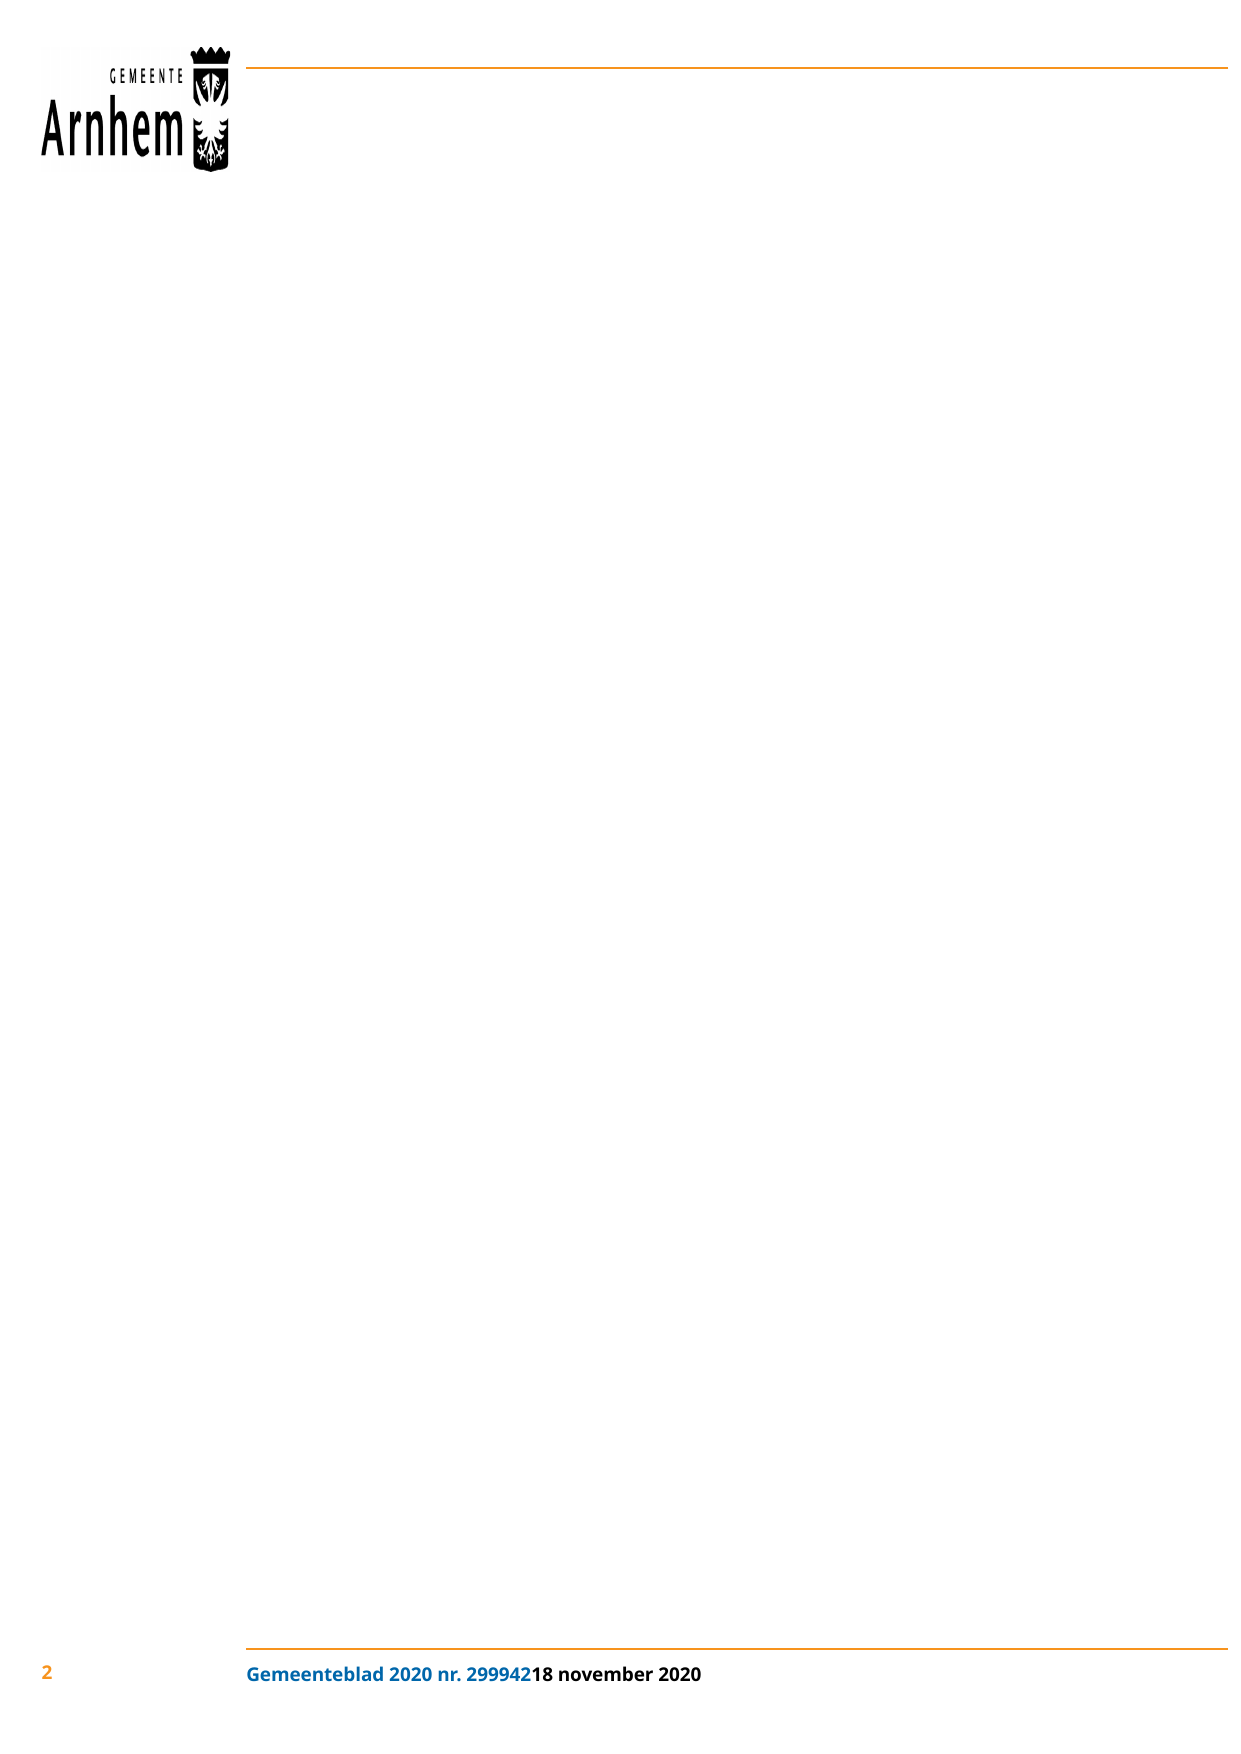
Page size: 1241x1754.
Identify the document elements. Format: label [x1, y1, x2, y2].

picture [41, 47, 231, 172]
